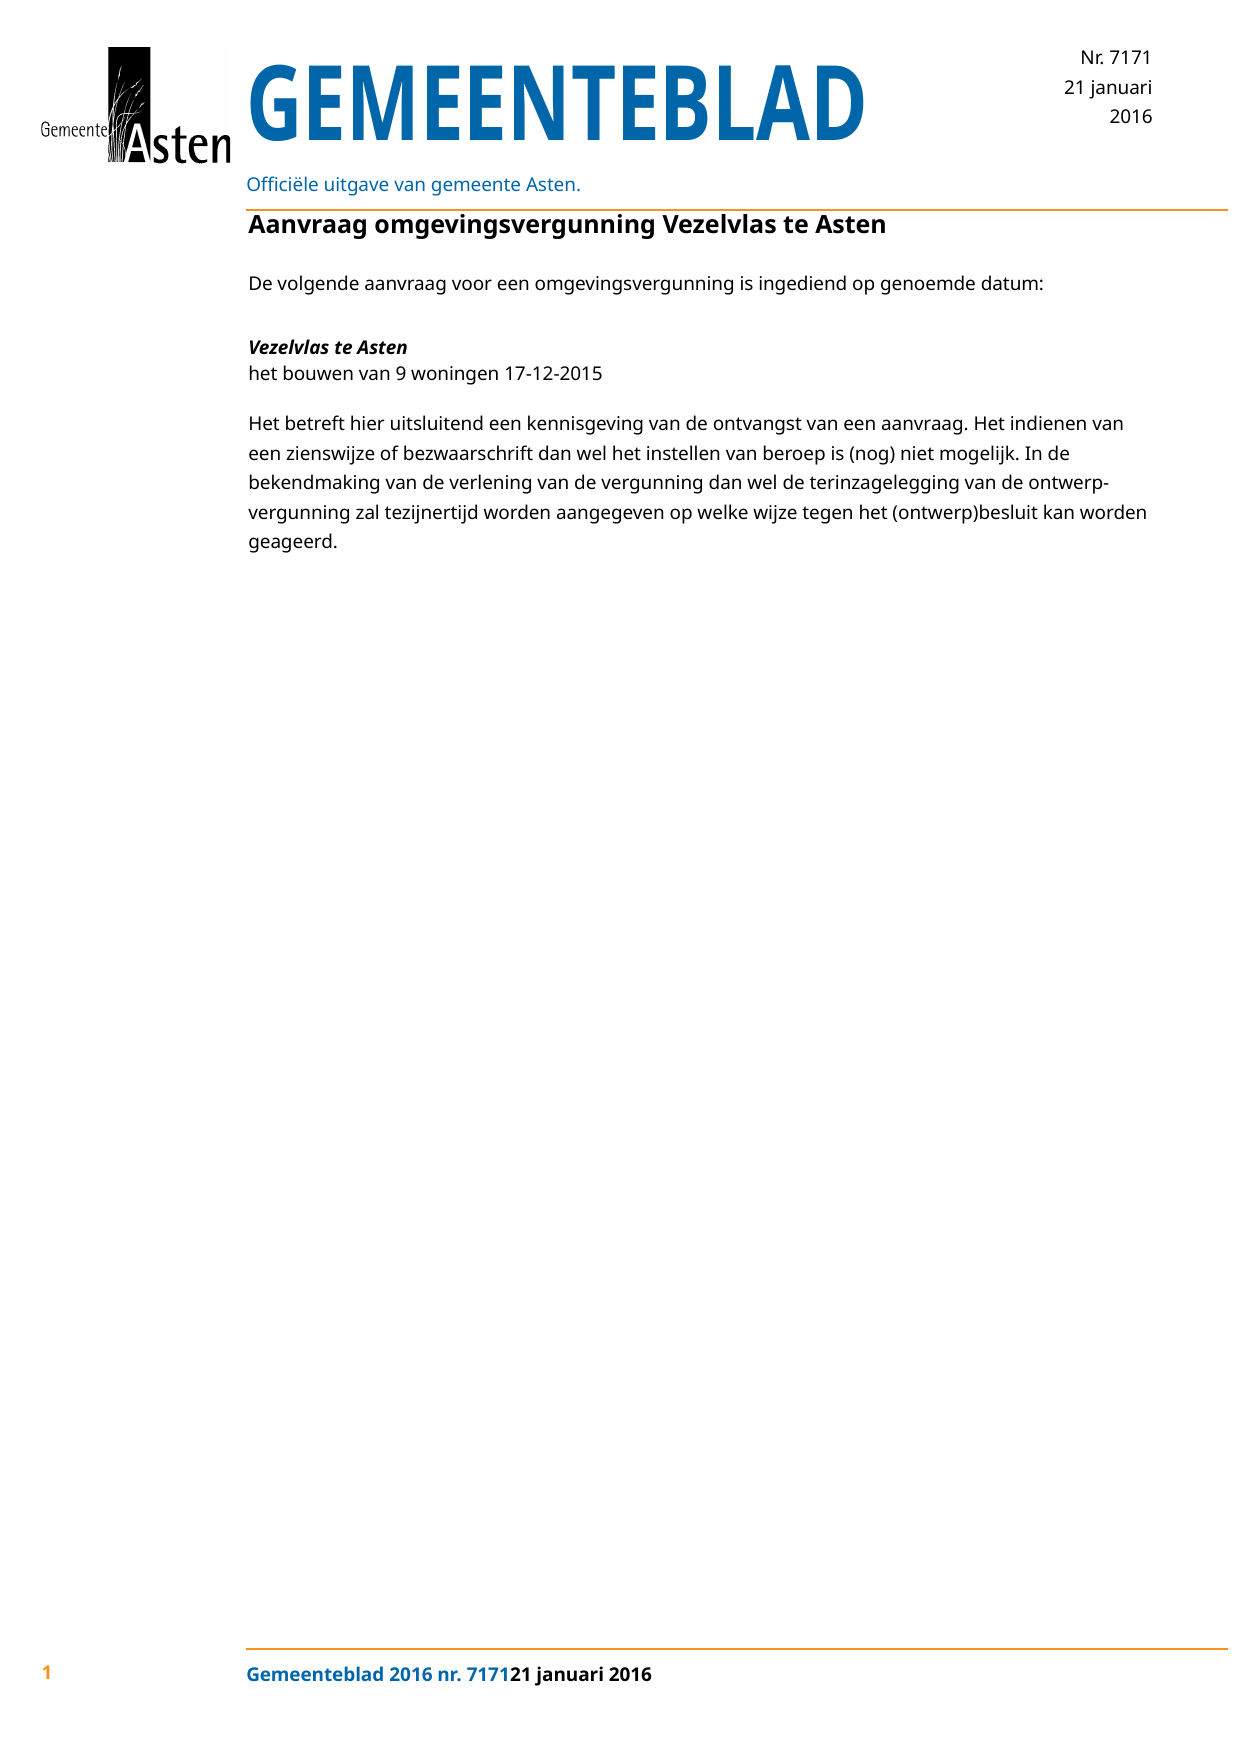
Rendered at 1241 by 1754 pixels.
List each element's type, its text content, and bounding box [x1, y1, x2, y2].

text De volgende aanvraag voor een omgevingsvergunning is ingediend op genoemde datum: [248, 270, 1152, 296]
text het bouwen van 9 woningen 17-12-2015 [248, 360, 1152, 386]
text Vezelvlas te Asten [248, 334, 1152, 360]
picture [41, 47, 231, 172]
text Aanvraag omgevingsvergunning Vezelvlas te Asten [248, 211, 1152, 241]
text Het betreft hier uitsluitend een kennisgeving van de ontvangst van een aanvraag. Het indienen van een zienswijze of bezwaarschrift dan wel het instellen van beroep is (nog) niet mogelijk. In de bekendmaking van de verlening van de vergunning dan wel de terinzagelegging van de ontwerp-vergunning zal tezijnertijd worden aangegeven op welke wijze tegen het (ontwerp)besluit kan worden geageerd. [248, 410, 1152, 554]
